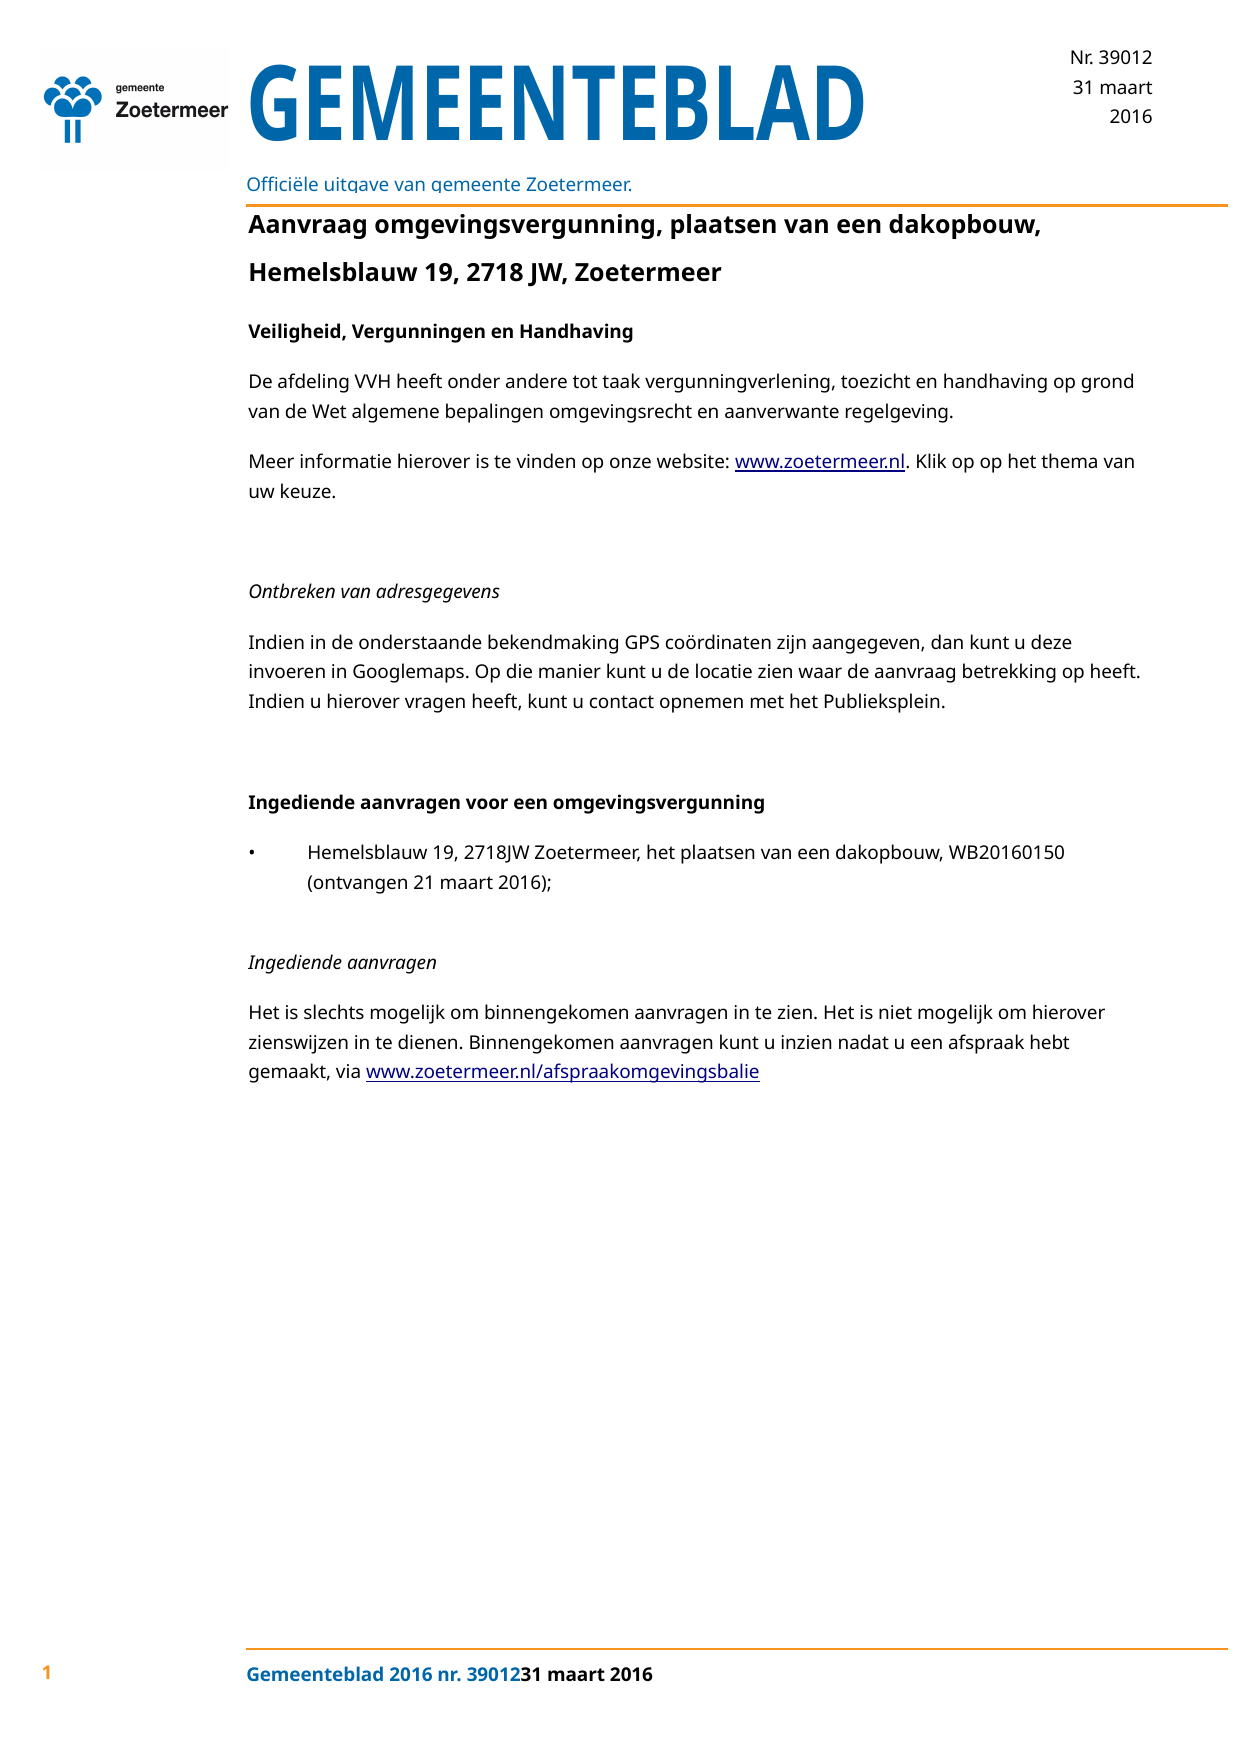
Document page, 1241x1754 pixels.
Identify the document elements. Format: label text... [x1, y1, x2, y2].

text Het is slechts mogelijk om binnengekomen aanvragen in te zien. Het is niet mogelijk om hierover zienswijzen in te dienen. Binnengekomen aanvragen kunt u inzien nadat u een afspraak hebt gemaakt, via www.zoetermeer.nl/afspraakomgevingsbalie [248, 999, 1152, 1084]
text Ingediende aanvragen voor een omgevingsvergunning [248, 789, 1152, 815]
list Hemelsblauw 19, 2718JW Zoetermeer, het plaatsen van een dakopbouw, WB20160150 (ontvangen 21 maart 2016); [248, 839, 1152, 895]
picture [41, 47, 231, 172]
text Veiligheid, Vergunningen en Handhaving [248, 318, 1152, 344]
text Ontbreken van adresgegevens [248, 579, 1152, 604]
text Ingediende aanvragen [248, 949, 1152, 975]
text Aanvraag omgevingsvergunning, plaatsen van een dakopbouw, Hemelsblauw 19, 2718 JW, Zoetermeer [248, 207, 1152, 288]
text Indien in de onderstaande bekendmaking GPS coördinaten zijn aangegeven, dan kunt u deze invoeren in Googlemaps. Op die manier kunt u de locatie zien waar de aanvraag betrekking op heeft. Indien u hierover vragen heeft, kunt u contact opnemen met het Publieksplein. [248, 629, 1152, 714]
text Meer informatie hierover is te vinden op onze website: www.zoetermeer.nl. Klik op op het thema van uw keuze. [248, 448, 1152, 504]
text De afdeling VVH heeft onder andere tot taak vergunningverlening, toezicht en handhaving op grond van de Wet algemene bepalingen omgevingsrecht en aanverwante regelgeving. [248, 368, 1152, 424]
